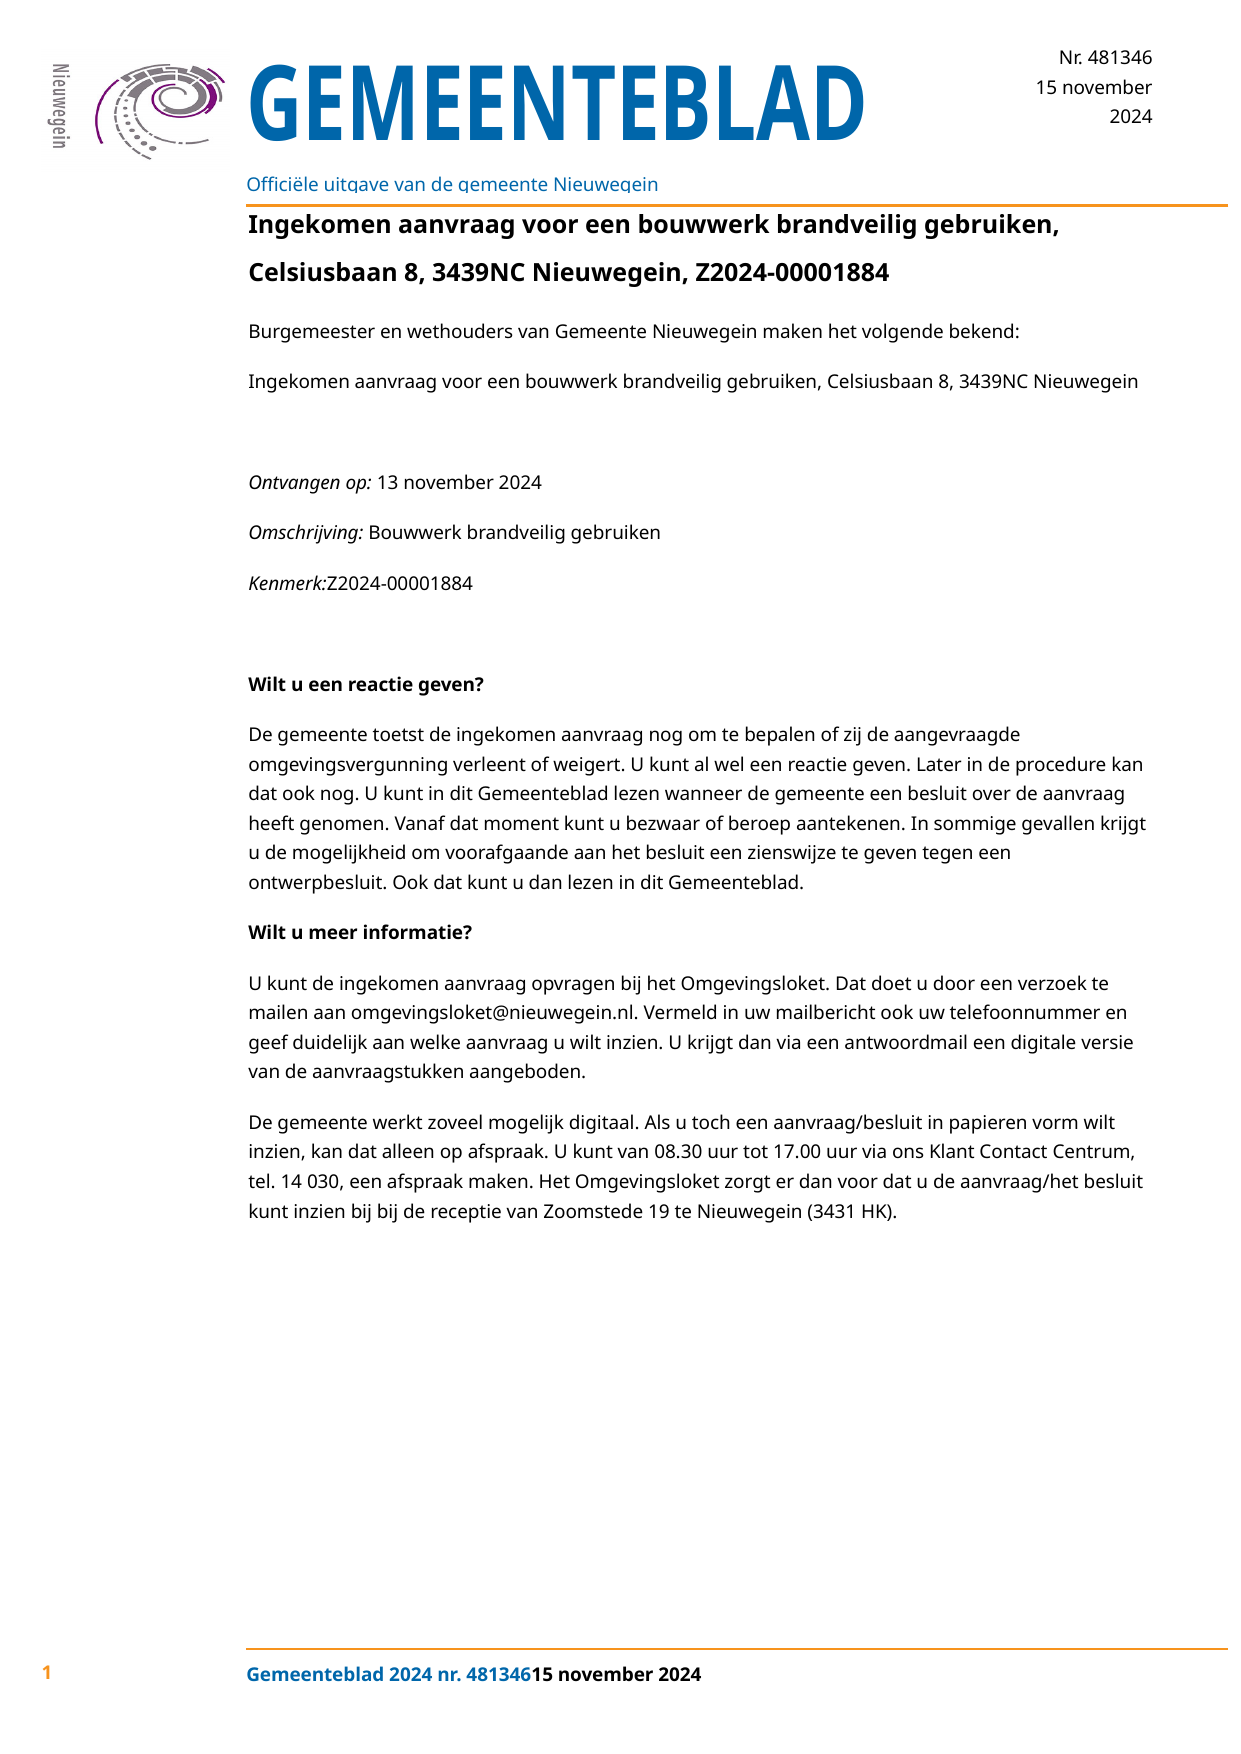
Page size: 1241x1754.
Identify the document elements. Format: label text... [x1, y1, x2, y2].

text Ingekomen aanvraag voor een bouwwerk brandveilig gebruiken, Celsiusbaan 8, 3439NC Nieuwegein [248, 368, 1152, 394]
text Wilt u meer informatie? [248, 919, 1152, 945]
picture [41, 47, 231, 172]
text De gemeente werkt zoveel mogelijk digitaal. Als u toch een aanvraag/besluit in papieren vorm wilt inzien, kan dat alleen op afspraak. U kunt van 08.30 uur tot 17.00 uur via ons Klant Contact Centrum, tel. 14 030, een afspraak maken. Het Omgevingsloket zorgt er dan voor dat u de aanvraag/het besluit kunt inzien bij bij de receptie van Zoomstede 19 te Nieuwegein (3431 HK). [248, 1109, 1152, 1224]
text De gemeente toetst de ingekomen aanvraag nog om te bepalen of zij de aangevraagde omgevingsvergunning verleent of weigert. U kunt al wel een reactie geven. Later in de procedure kan dat ook nog. U kunt in dit Gemeenteblad lezen wanneer de gemeente een besluit over de aanvraag heeft genomen. Vanaf dat moment kunt u bezwaar of beroep aantekenen. In sommige gevallen krijgt u de mogelijkheid om voorafgaande aan het besluit een zienswijze te geven tegen een ontwerpbesluit. Ook dat kunt u dan lezen in dit Gemeenteblad. [248, 721, 1152, 895]
text Ontvangen op: 13 november 2024 [248, 469, 1152, 495]
text Wilt u een reactie geven? [248, 671, 1152, 697]
text Ingekomen aanvraag voor een bouwwerk brandveilig gebruiken, Celsiusbaan 8, 3439NC Nieuwegein, Z2024-00001884 [248, 207, 1152, 288]
text U kunt de ingekomen aanvraag opvragen bij het Omgevingsloket. Dat doet u door een verzoek te mailen aan omgevingsloket@nieuwegein.nl. Vermeld in uw mailbericht ook uw telefoonnummer en geef duidelijk aan welke aanvraag u wilt inzien. U krijgt dan via een antwoordmail een digitale versie van de aanvraagstukken aangeboden. [248, 970, 1152, 1084]
text Burgemeester en wethouders van Gemeente Nieuwegein maken het volgende bekend: [248, 318, 1152, 344]
text Omschrijving: Bouwwerk brandveilig gebruiken [248, 519, 1152, 545]
text Kenmerk:Z2024-00001884 [248, 570, 1152, 596]
